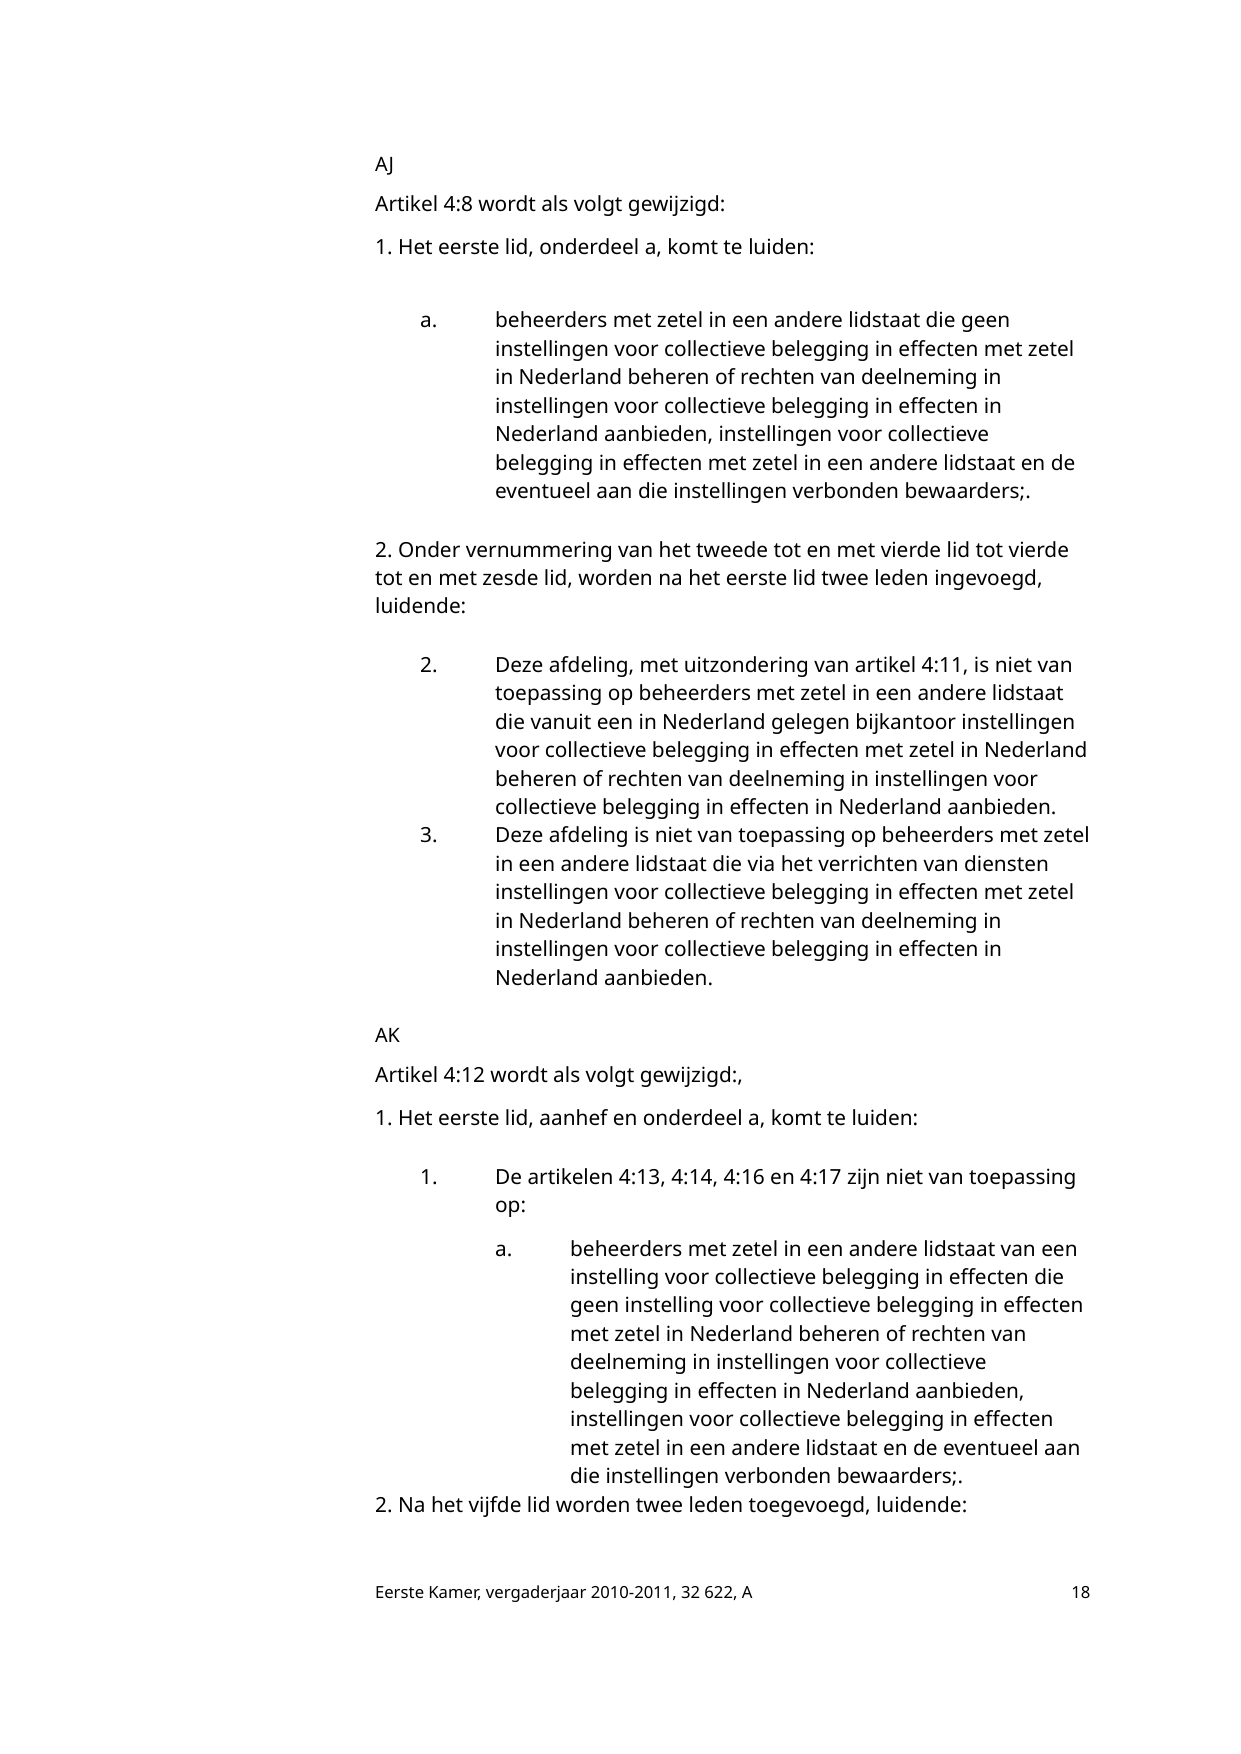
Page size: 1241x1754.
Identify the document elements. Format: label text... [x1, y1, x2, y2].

text AJ [375, 150, 1090, 177]
list beheerders met zetel in een andere lidstaat van een instelling voor collectieve belegging in effecten die geen instelling voor collectieve belegging in effecten met zetel in Nederland beheren of rechten van deelneming in instellingen voor collectieve belegging in effecten in Nederland aanbieden, instellingen voor collectieve belegging in effecten met zetel in een andere lidstaat en de eventueel aan die instellingen verbonden bewaarders;. [495, 1234, 1090, 1490]
text 1. Het eerste lid, onderdeel a, komt te luiden: [375, 232, 1090, 261]
list Deze afdeling, met uitzondering van artikel 4:11, is niet van toepassing op beheerders met zetel in een andere lidstaat die vanuit een in Nederland gelegen bijkantoor instellingen voor collectieve belegging in effecten met zetel in Nederland beheren of rechten van deelneming in instellingen voor collectieve belegging in effecten in Nederland aanbieden. [420, 650, 1090, 821]
text Artikel 4:8 wordt als volgt gewijzigd: [375, 189, 1090, 217]
text Artikel 4:12 wordt als volgt gewijzigd:, [375, 1060, 1090, 1088]
text 2. Onder vernummering van het tweede tot en met vierde lid tot vierde tot en met zesde lid, worden na het eerste lid twee leden ingevoegd, luidende: [375, 535, 1090, 620]
text 1. Het eerste lid, aanhef en onderdeel a, komt te luiden: [375, 1103, 1090, 1132]
text 2. Na het vijfde lid worden twee leden toegevoegd, luidende: [375, 1490, 1090, 1518]
text AK [375, 1021, 1090, 1048]
list Deze afdeling is niet van toepassing op beheerders met zetel in een andere lidstaat die via het verrichten van diensten instellingen voor collectieve belegging in effecten met zetel in Nederland beheren of rechten van deelneming in instellingen voor collectieve belegging in effecten in Nederland aanbieden. [420, 821, 1090, 991]
list De artikelen 4:13, 4:14, 4:16 en 4:17 zijn niet van toepassing op: [420, 1162, 1090, 1219]
list beheerders met zetel in een andere lidstaat die geen instellingen voor collectieve belegging in effecten met zetel in Nederland beheren of rechten van deelneming in instellingen voor collectieve belegging in effecten in Nederland aanbieden, instellingen voor collectieve belegging in effecten met zetel in een andere lidstaat en de eventueel aan die instellingen verbonden bewaarders;. [420, 306, 1090, 505]
